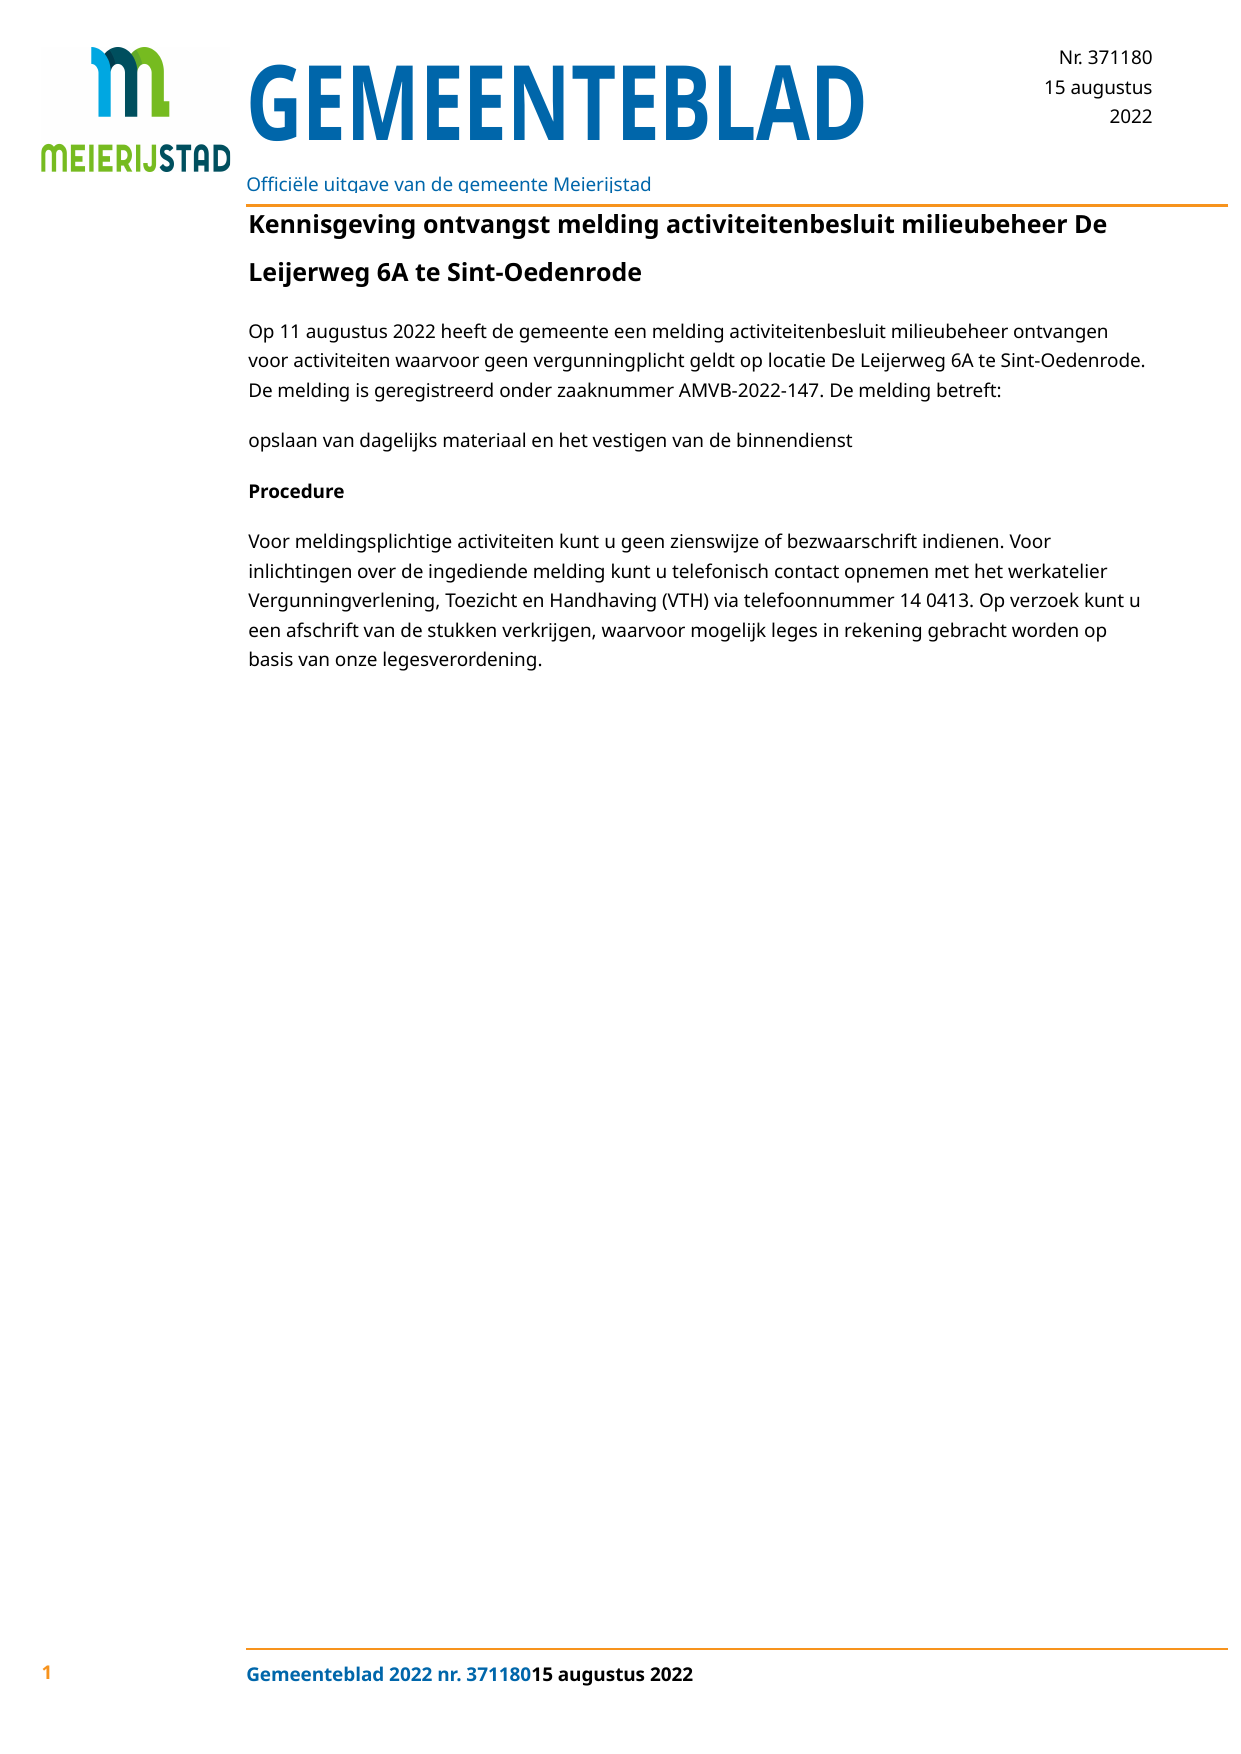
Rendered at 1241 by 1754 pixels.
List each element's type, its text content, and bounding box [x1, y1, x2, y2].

picture [41, 47, 231, 172]
text Op 11 augustus 2022 heeft de gemeente een melding activiteitenbesluit milieubeheer ontvangen voor activiteiten waarvoor geen vergunningplicht geldt op locatie De Leijerweg 6A te Sint-Oedenrode. De melding is geregistreerd onder zaaknummer AMVB-2022-147. De melding betreft: [248, 318, 1152, 403]
text Voor meldingsplichtige activiteiten kunt u geen zienswijze of bezwaarschrift indienen. Voor inlichtingen over de ingediende melding kunt u telefonisch contact opnemen met het werkatelier Vergunningverlening, Toezicht en Handhaving (VTH) via telefoonnummer 14 0413. Op verzoek kunt u een afschrift van de stukken verkrijgen, waarvoor mogelijk leges in rekening gebracht worden op basis van onze legesverordening. [248, 528, 1152, 672]
text Kennisgeving ontvangst melding activiteitenbesluit milieubeheer De Leijerweg 6A te Sint-Oedenrode [248, 207, 1152, 288]
text Procedure [248, 478, 1152, 504]
text opslaan van dagelijks materiaal en het vestigen van de binnendienst [248, 427, 1152, 453]
